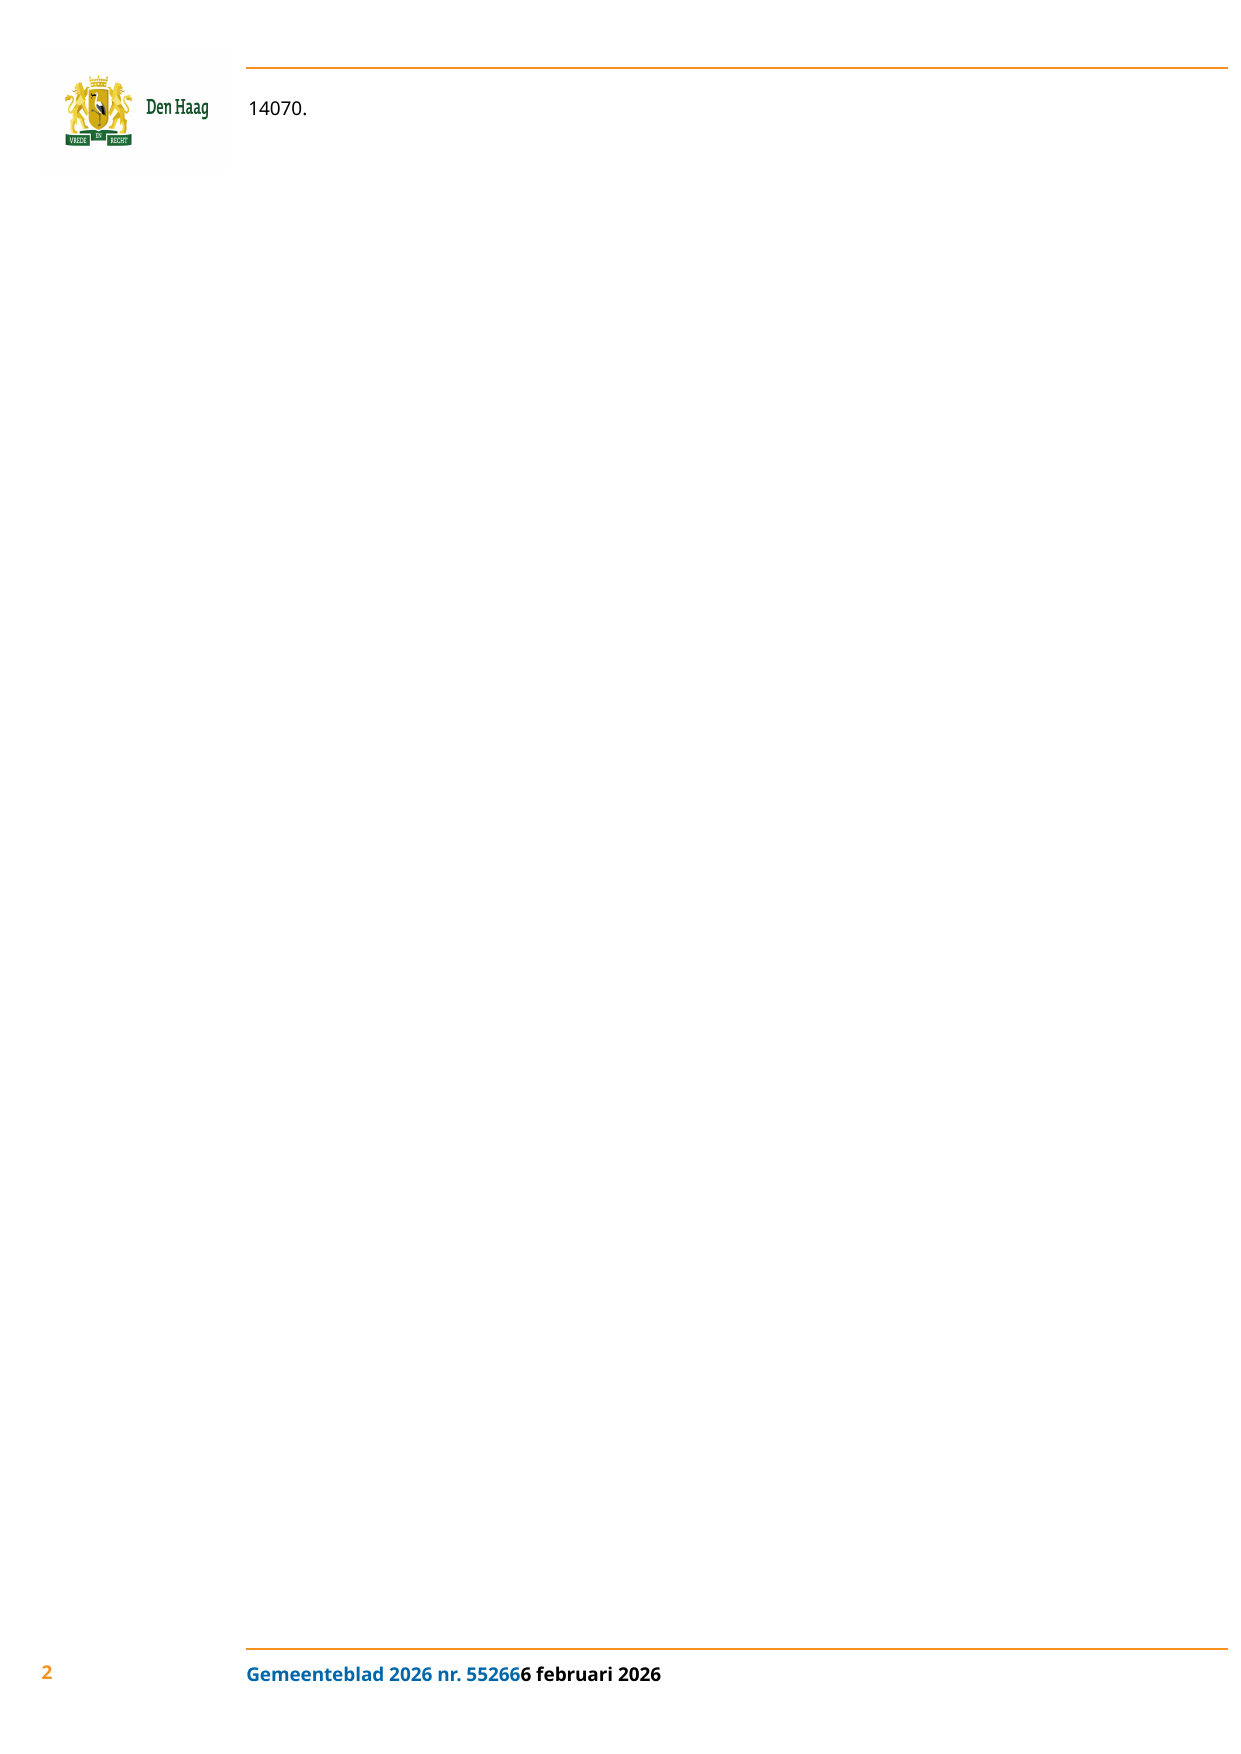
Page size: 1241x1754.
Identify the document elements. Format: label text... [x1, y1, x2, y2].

text 14070. [248, 95, 1152, 121]
picture [41, 47, 231, 172]
